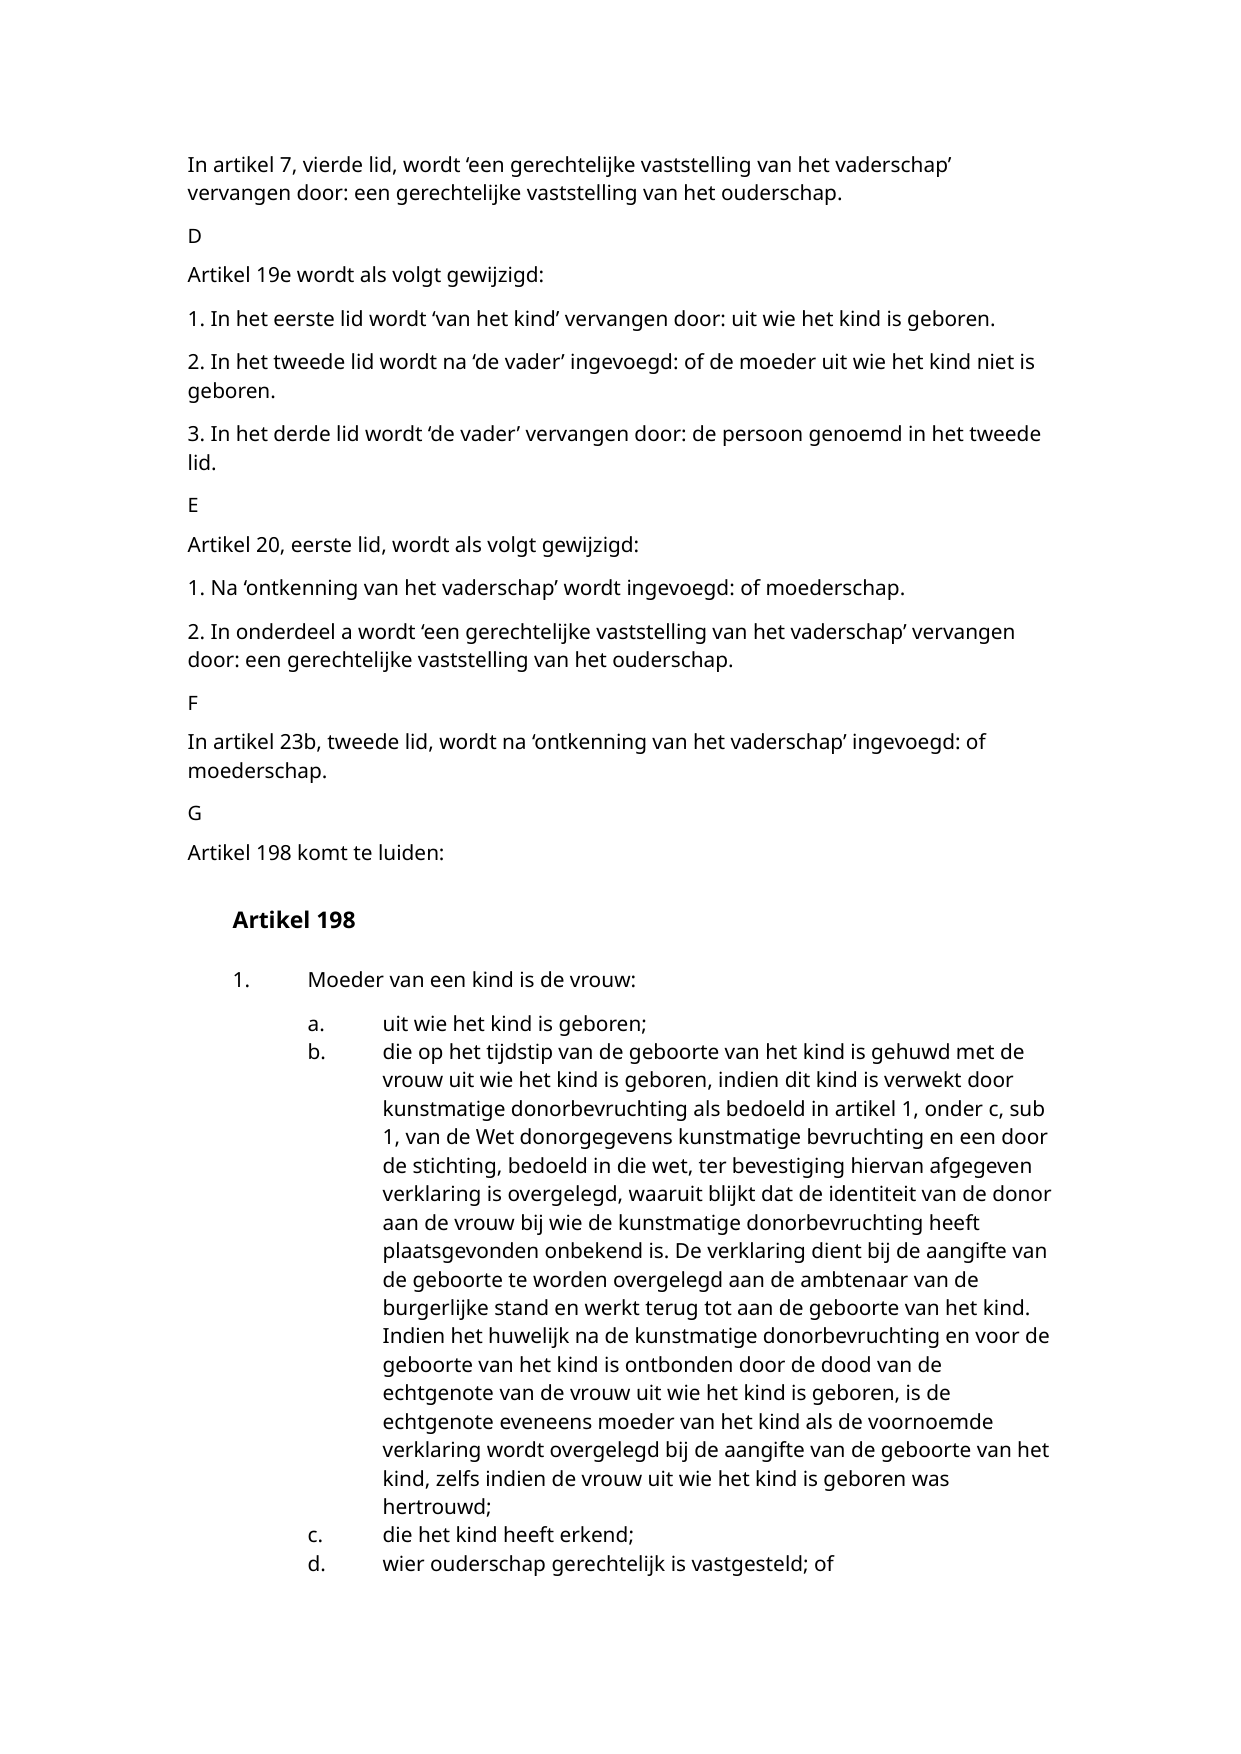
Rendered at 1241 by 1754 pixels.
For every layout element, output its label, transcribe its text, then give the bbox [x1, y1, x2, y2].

text 3. In het derde lid wordt ‘de vader’ vervangen door: de persoon genoemd in het tweede lid. [187, 419, 1053, 476]
text 2. In het tweede lid wordt na ‘de vader’ ingevoegd: of de moeder uit wie het kind niet is geboren. [187, 347, 1053, 404]
list uit wie het kind is geboren; [307, 1009, 1053, 1037]
list wier ouderschap gerechtelijk is vastgesteld; of [307, 1549, 1053, 1577]
text Artikel 20, eerste lid, wordt als volgt gewijzigd: [187, 530, 1053, 558]
list die op het tijdstip van de geboorte van het kind is gehuwd met de vrouw uit wie het kind is geboren, indien dit kind is verwekt door kunstmatige donorbevruchting als bedoeld in artikel 1, onder c, sub 1, van de Wet donorgegevens kunstmatige bevruchting en een door de stichting, bedoeld in die wet, ter bevestiging hiervan afgegeven verklaring is overgelegd, waaruit blijkt dat de identiteit van de donor aan de vrouw bij wie de kunstmatige donorbevruchting heeft plaatsgevonden onbekend is. De verklaring dient bij de aangifte van de geboorte te worden overgelegd aan de ambtenaar van de burgerlijke stand en werkt terug tot aan de geboorte van het kind. Indien het huwelijk na de kunstmatige donorbevruchting en voor de geboorte van het kind is ontbonden door de dood van de echtgenote van de vrouw uit wie het kind is geboren, is de echtgenote eveneens moeder van het kind als de voornoemde verklaring wordt overgelegd bij de aangifte van de geboorte van het kind, zelfs indien de vrouw uit wie het kind is geboren was hertrouwd; [307, 1037, 1053, 1521]
text In artikel 7, vierde lid, wordt ‘een gerechtelijke vaststelling van het vaderschap’ vervangen door: een gerechtelijke vaststelling van het ouderschap. [187, 150, 1053, 207]
text E [187, 491, 1053, 518]
text Artikel 198 komt te luiden: [187, 838, 1053, 867]
text G [187, 799, 1053, 826]
text 1. Na ‘ontkenning van het vaderschap’ wordt ingevoegd: of moederschap. [187, 573, 1053, 602]
text D [187, 222, 1053, 249]
text In artikel 23b, tweede lid, wordt na ‘ontkenning van het vaderschap’ ingevoegd: of moederschap. [187, 727, 1053, 784]
list die het kind heeft erkend; [307, 1521, 1053, 1549]
list Moeder van een kind is de vrouw: [232, 965, 1053, 994]
text 2. In onderdeel a wordt ‘een gerechtelijke vaststelling van het vaderschap’ vervangen door: een gerechtelijke vaststelling van het ouderschap. [187, 617, 1053, 674]
text F [187, 689, 1053, 716]
text 1. In het eerste lid wordt ‘van het kind’ vervangen door: uit wie het kind is geboren. [187, 304, 1053, 332]
subtitle Artikel 198 [232, 904, 1053, 935]
text Artikel 19e wordt als volgt gewijzigd: [187, 261, 1053, 289]
